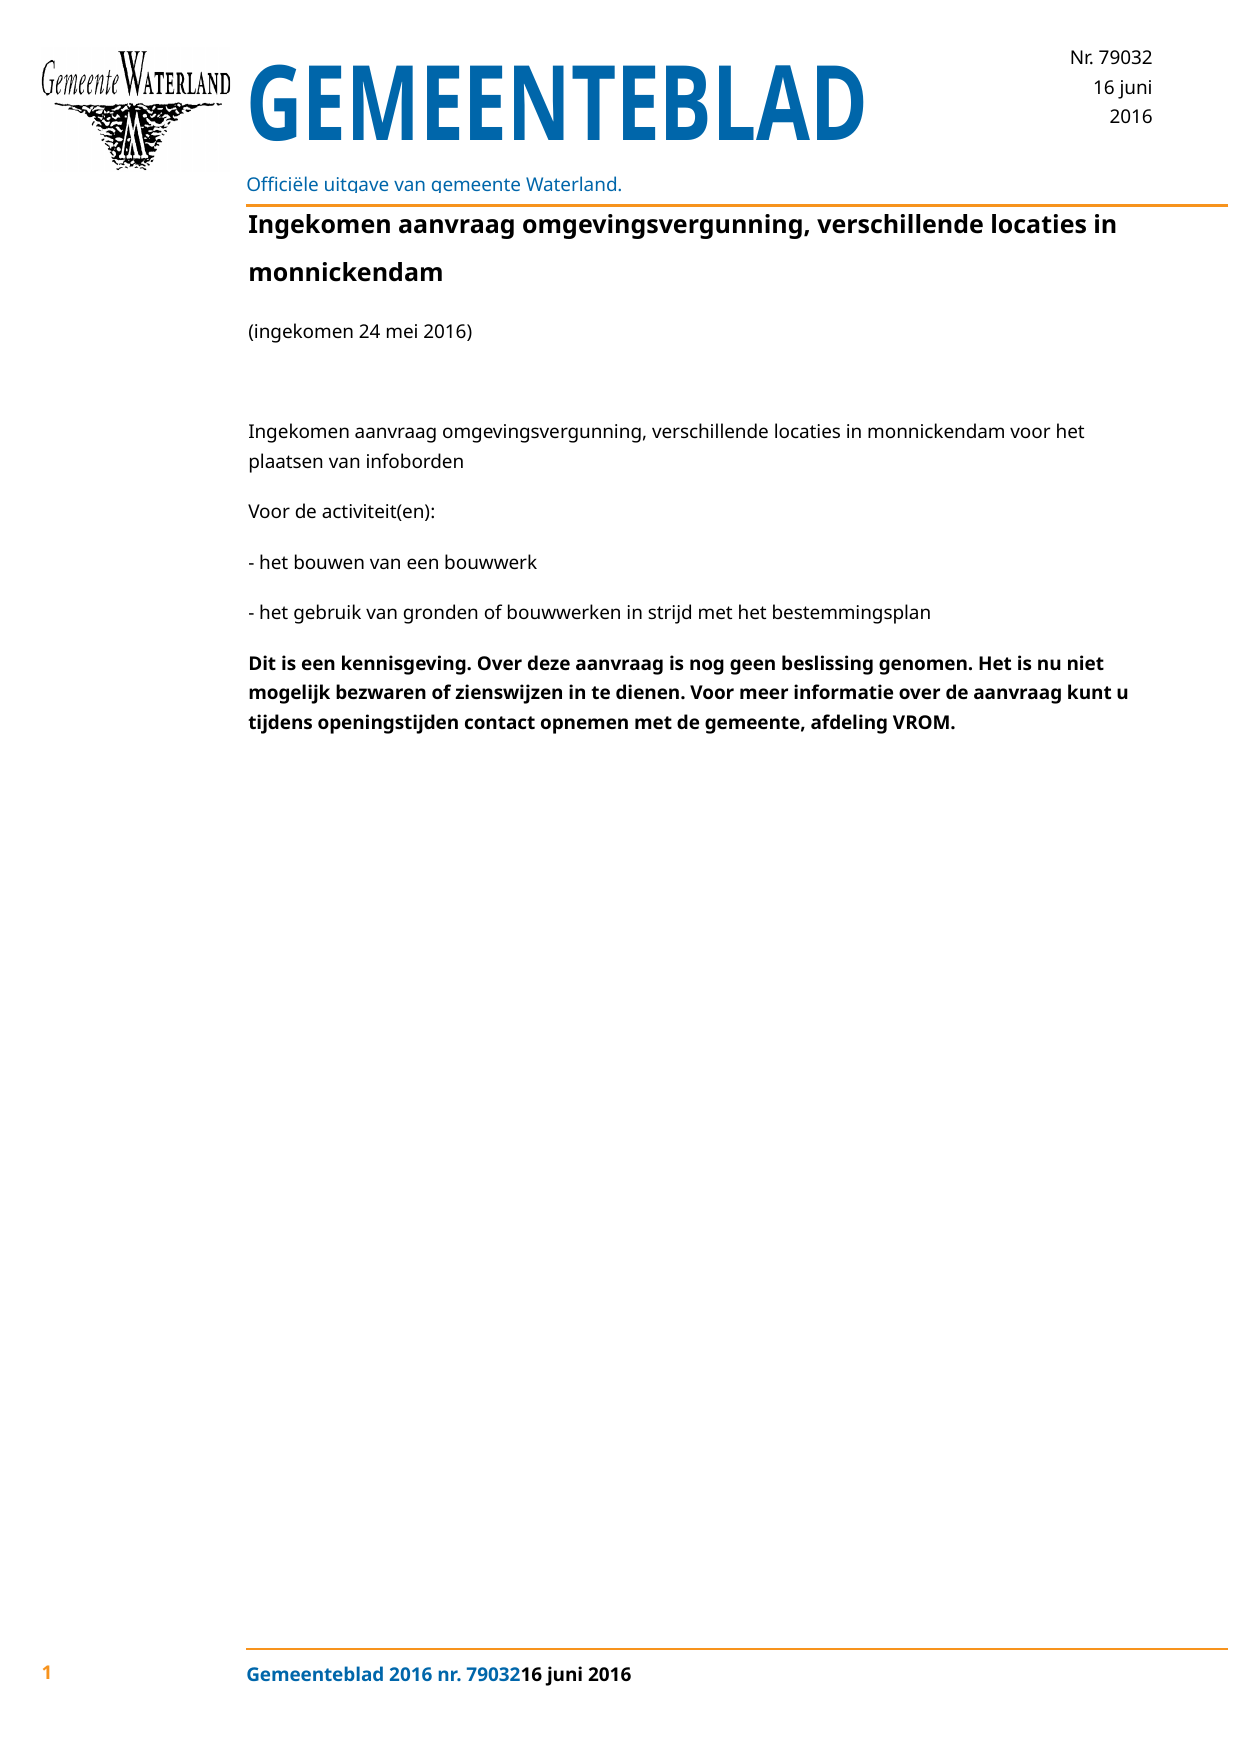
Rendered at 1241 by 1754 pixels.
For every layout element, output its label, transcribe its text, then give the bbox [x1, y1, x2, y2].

text Voor de activiteit(en): [248, 499, 1152, 524]
text Ingekomen aanvraag omgevingsvergunning, verschillende locaties in monnickendam [248, 207, 1152, 288]
text - het bouwen van een bouwwerk [248, 549, 1152, 575]
picture [41, 47, 231, 172]
text (ingekomen 24 mei 2016) [248, 318, 1152, 344]
text Ingekomen aanvraag omgevingsvergunning, verschillende locaties in monnickendam voor het plaatsen van infoborden [248, 419, 1152, 474]
text - het gebruik van gronden of bouwwerken in strijd met het bestemmingsplan [248, 599, 1152, 625]
text Dit is een kennisgeving. Over deze aanvraag is nog geen beslissing genomen. Het is nu niet mogelijk bezwaren of zienswijzen in te dienen. Voor meer informatie over de aanvraag kunt u tijdens openingstijden contact opnemen met de gemeente, afdeling VROM. [248, 650, 1152, 735]
